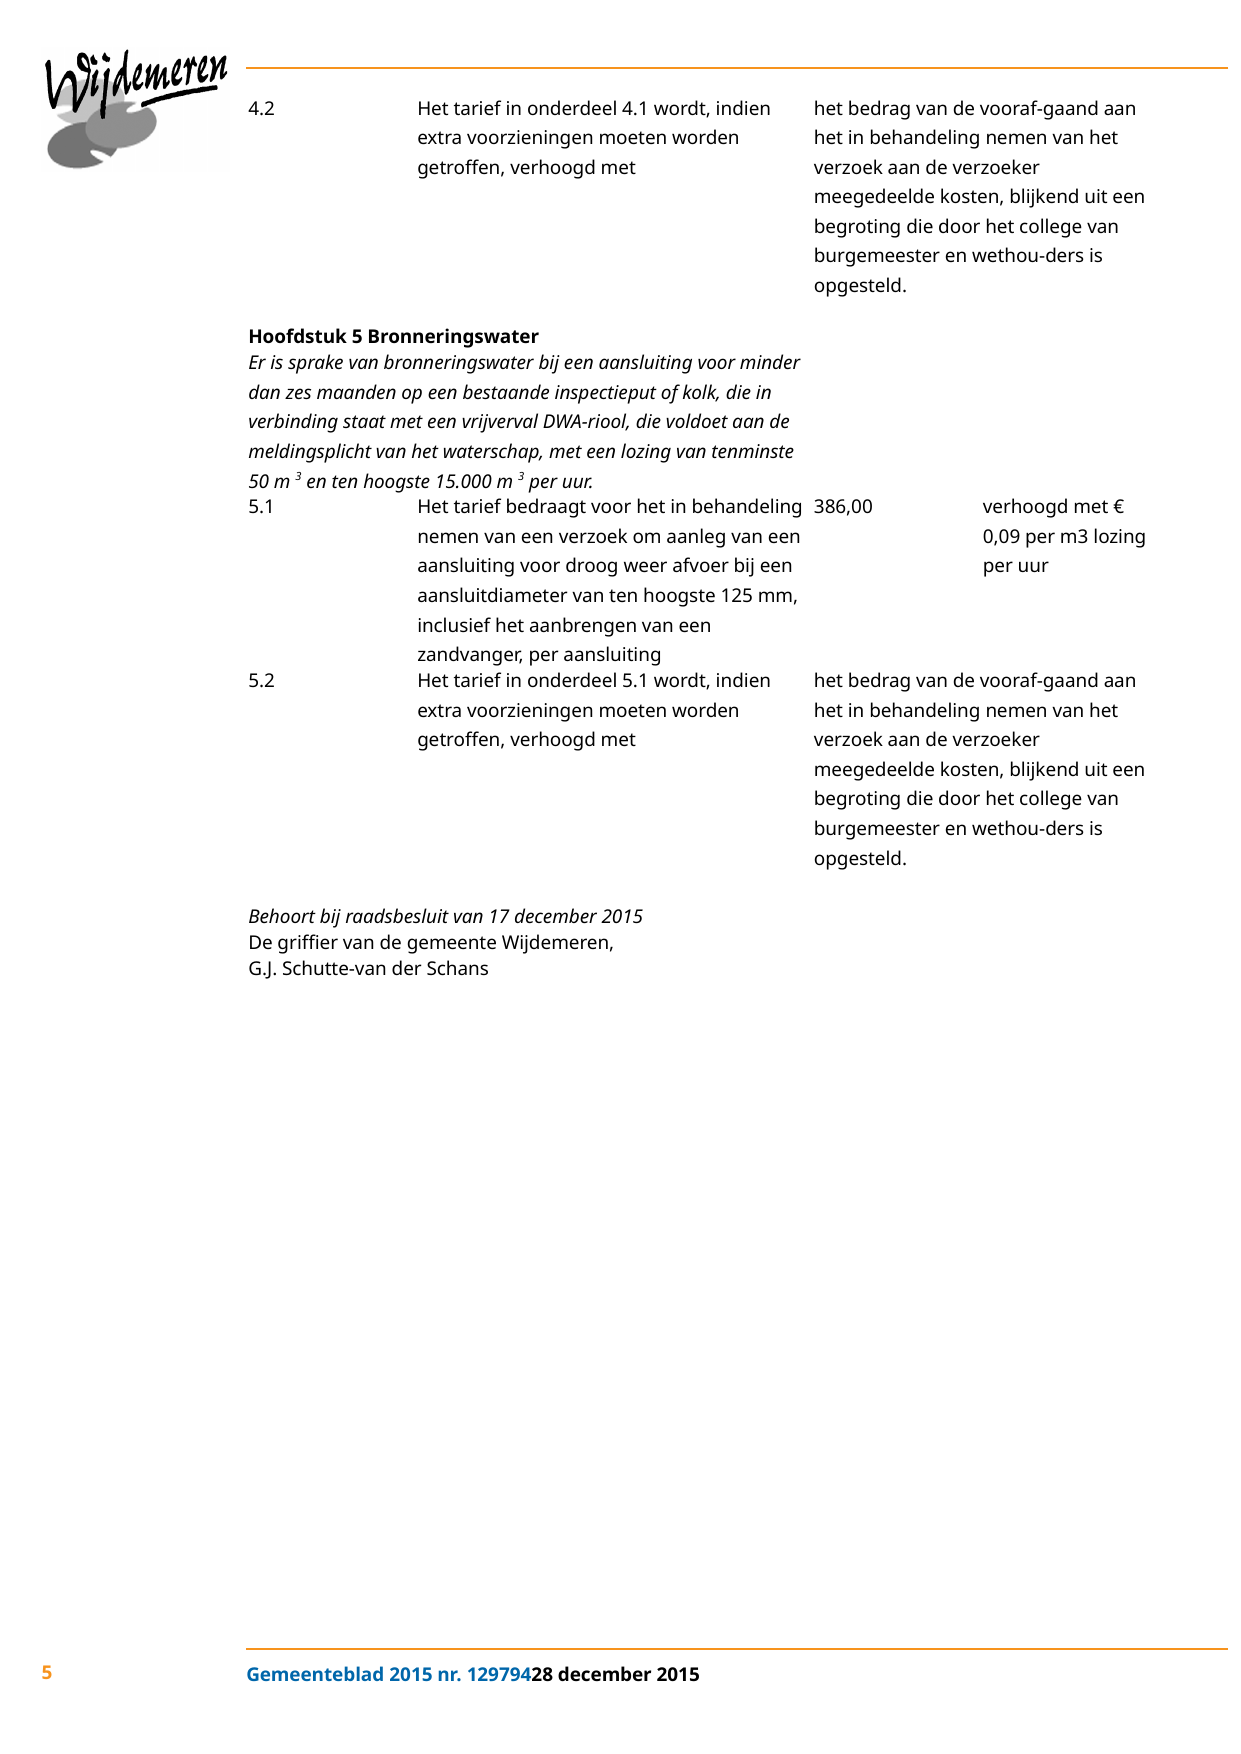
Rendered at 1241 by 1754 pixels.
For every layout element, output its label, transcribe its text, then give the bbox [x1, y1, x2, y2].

table_cell Het tarief in onderdeel 4.1 wordt, indien extra voorzieningen moeten worden getroffen, verhoogd met [417, 95, 814, 298]
table_cell [814, 350, 983, 493]
table_cell 5.2 [248, 667, 417, 870]
table_cell 5.1 [248, 494, 417, 667]
table_cell 4.2 [248, 95, 417, 298]
table_cell [814, 298, 983, 324]
table_cell Hoofdstuk 5 Bronneringswater [248, 324, 814, 349]
table_cell het bedrag van de vooraf-gaand aan het in behandeling nemen van het verzoek aan de verzoeker meegedeelde kosten, blijkend uit een begroting die door het college van burgemeester en wethou-ders is opgesteld. [814, 95, 1152, 298]
text De griffier van de gemeente Wijdemeren, [248, 929, 1152, 955]
table_cell Het tarief bedraagt voor het in behandeling nemen van een verzoek om aanleg van een aansluiting voor droog weer afvoer bij een aansluitdiameter van ten hoogste 125 mm, inclusief het aanbrengen van een zandvanger, per aansluiting [417, 494, 814, 667]
table_cell [417, 298, 814, 324]
table_cell [983, 350, 1152, 493]
table_cell [983, 298, 1152, 324]
table_cell Het tarief in onderdeel 5.1 wordt, indien extra voorzieningen moeten worden getroffen, verhoogd met [417, 667, 814, 870]
table_cell het bedrag van de vooraf-gaand aan het in behandeling nemen van het verzoek aan de verzoeker meegedeelde kosten, blijkend uit een begroting die door het college van burgemeester en wethou-ders is opgesteld. [814, 667, 1152, 870]
text Behoort bij raadsbesluit van 17 december 2015 [248, 903, 1152, 929]
table_cell [983, 324, 1152, 349]
table_cell verhoogd met € 0,09 per m3 lozing per uur [983, 494, 1152, 667]
text G.J. Schutte-van der Schans [248, 955, 1152, 980]
picture [41, 47, 231, 172]
table_cell [814, 324, 983, 349]
table_cell [248, 298, 417, 324]
table_cell 386,00 [814, 494, 983, 667]
table_cell Er is sprake van bronneringswater bij een aansluiting voor minder dan zes maanden op een bestaande inspectieput of kolk, die in verbinding staat met een vrijverval DWA-riool, die voldoet aan de meldingsplicht van het waterschap, met een lozing van tenminste 50 m 3 en ten hoogste 15.000 m 3 per uur. [248, 350, 814, 493]
